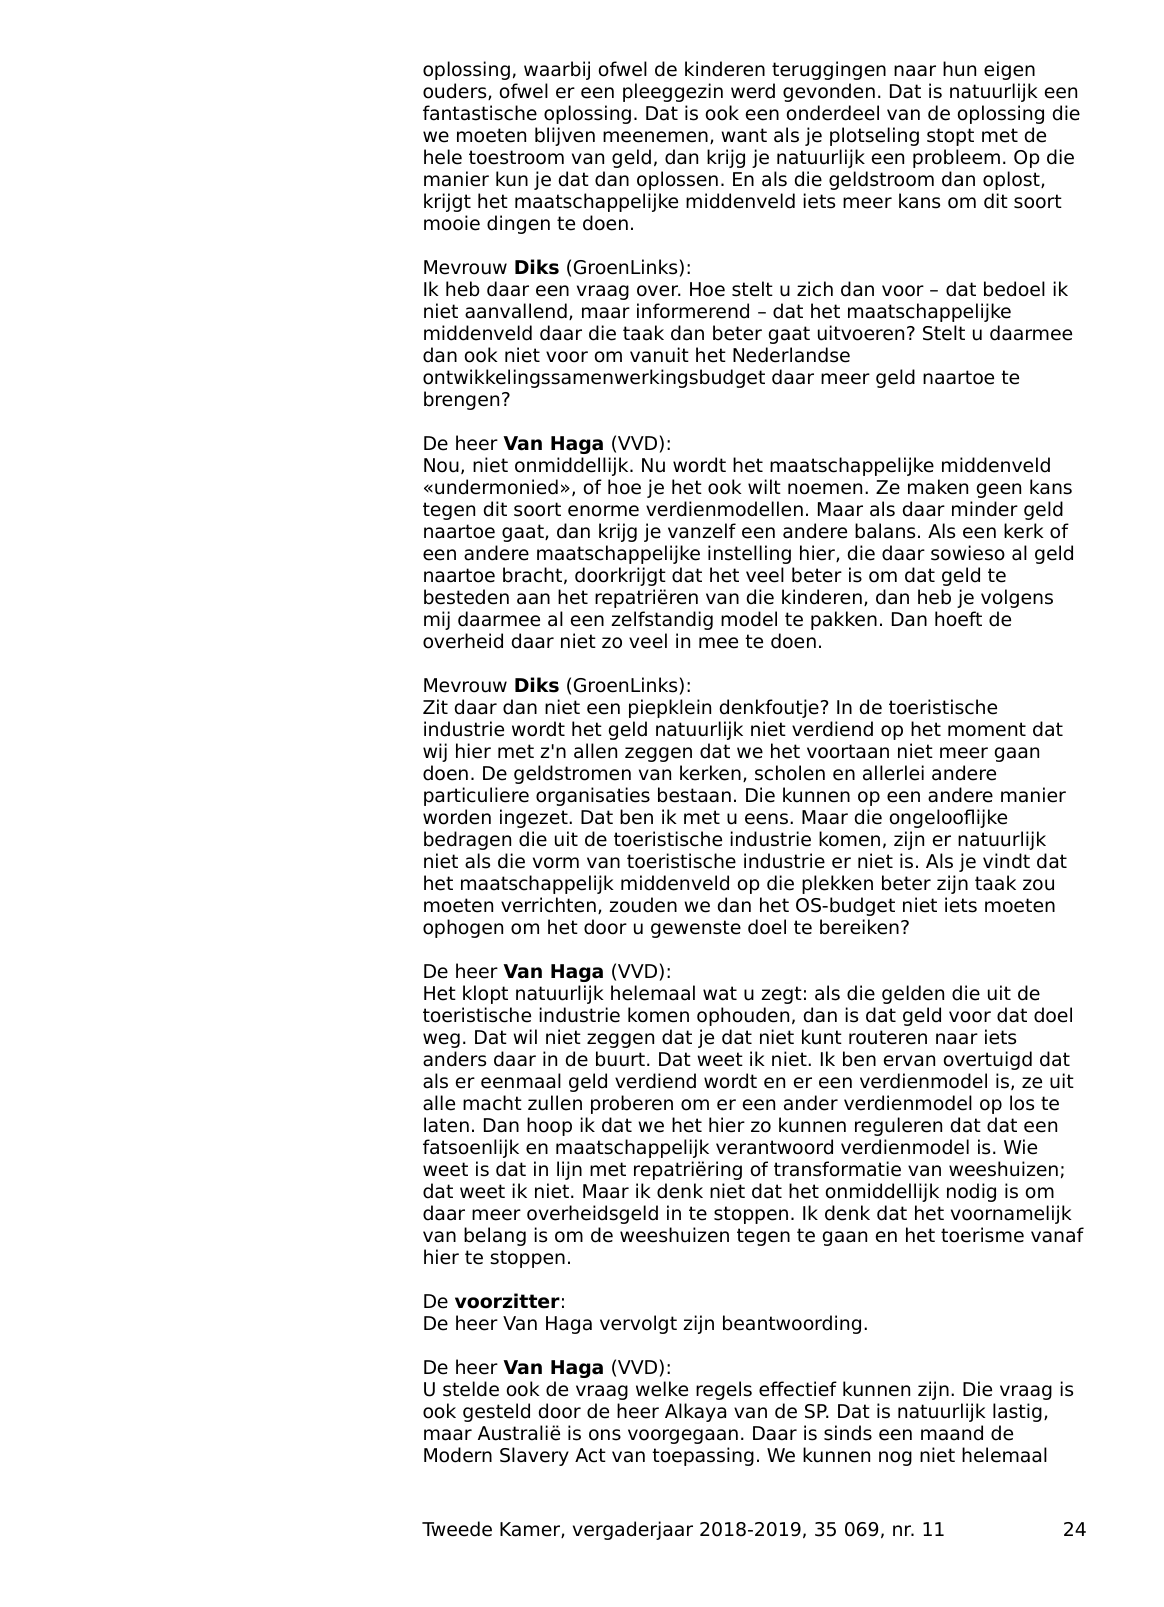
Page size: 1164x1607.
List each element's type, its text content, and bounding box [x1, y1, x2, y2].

text De heer Van Haga (VVD): [422, 433, 1087, 455]
text De heer Van Haga vervolgt zijn beantwoording. [422, 1313, 1087, 1335]
text De voorzitter: [422, 1291, 1087, 1313]
text Zit daar dan niet een piepklein denkfoutje? In de toeristische industrie wordt het geld natuurlijk niet verdiend op het moment dat wij hier met z'n allen zeggen dat we het voortaan niet meer gaan doen. De geldstromen van kerken, scholen en allerlei andere particuliere organisaties bestaan. Die kunnen op een andere manier worden ingezet. Dat ben ik met u eens. Maar die ongelooflijke bedragen die uit de toeristische industrie komen, zijn er natuurlijk niet als die vorm van toeristische industrie er niet is. Als je vindt dat het maatschappelijk middenveld op die plekken beter zijn taak zou moeten verrichten, zouden we dan het OS-budget niet iets moeten ophogen om het door u gewenste doel te bereiken? [422, 697, 1087, 939]
text Nou, niet onmiddellijk. Nu wordt het maatschappelijke middenveld «undermonied», of hoe je het ook wilt noemen. Ze maken geen kans tegen dit soort enorme verdienmodellen. Maar als daar minder geld naartoe gaat, dan krijg je vanzelf een andere balans. Als een kerk of een andere maatschappelijke instelling hier, die daar sowieso al geld naartoe bracht, doorkrijgt dat het veel beter is om dat geld te besteden aan het repatriëren van die kinderen, dan heb je volgens mij daarmee al een zelfstandig model te pakken. Dan hoeft de overheid daar niet zo veel in mee te doen. [422, 455, 1087, 653]
text Het klopt natuurlijk helemaal wat u zegt: als die gelden die uit de toeristische industrie komen ophouden, dan is dat geld voor dat doel weg. Dat wil niet zeggen dat je dat niet kunt routeren naar iets anders daar in de buurt. Dat weet ik niet. Ik ben ervan overtuigd dat als er eenmaal geld verdiend wordt en er een verdienmodel is, ze uit alle macht zullen proberen om er een ander verdienmodel op los te laten. Dan hoop ik dat we het hier zo kunnen reguleren dat dat een fatsoenlijk en maatschappelijk verantwoord verdienmodel is. Wie weet is dat in lijn met repatriëring of transformatie van weeshuizen; dat weet ik niet. Maar ik denk niet dat het onmiddellijk nodig is om daar meer overheidsgeld in te stoppen. Ik denk dat het voornamelijk van belang is om de weeshuizen tegen te gaan en het toerisme vanaf hier te stoppen. [422, 983, 1087, 1269]
text De heer Van Haga (VVD): [422, 961, 1087, 983]
text Mevrouw Diks (GroenLinks): [422, 257, 1087, 279]
text U stelde ook de vraag welke regels effectief kunnen zijn. Die vraag is ook gesteld door de heer Alkaya van de SP. Dat is natuurlijk lastig, maar Australië is ons voorgegaan. Daar is sinds een maand de Modern Slavery Act van toepassing. We kunnen nog niet helemaal [422, 1379, 1087, 1467]
text oplossing, waarbij ofwel de kinderen teruggingen naar hun eigen ouders, ofwel er een pleeggezin werd gevonden. Dat is natuurlijk een fantastische oplossing. Dat is ook een onderdeel van de oplossing die we moeten blijven meenemen, want als je plotseling stopt met de hele toestroom van geld, dan krijg je natuurlijk een probleem. Op die manier kun je dat dan oplossen. En als die geldstroom dan oplost, krijgt het maatschappelijke middenveld iets meer kans om dit soort mooie dingen te doen. [422, 59, 1087, 235]
text De heer Van Haga (VVD): [422, 1357, 1087, 1379]
text Mevrouw Diks (GroenLinks): [422, 675, 1087, 697]
text Ik heb daar een vraag over. Hoe stelt u zich dan voor – dat bedoel ik niet aanvallend, maar informerend – dat het maatschappelijke middenveld daar die taak dan beter gaat uitvoeren? Stelt u daarmee dan ook niet voor om vanuit het Nederlandse ontwikkelingssamenwerkingsbudget daar meer geld naartoe te brengen? [422, 279, 1087, 411]
